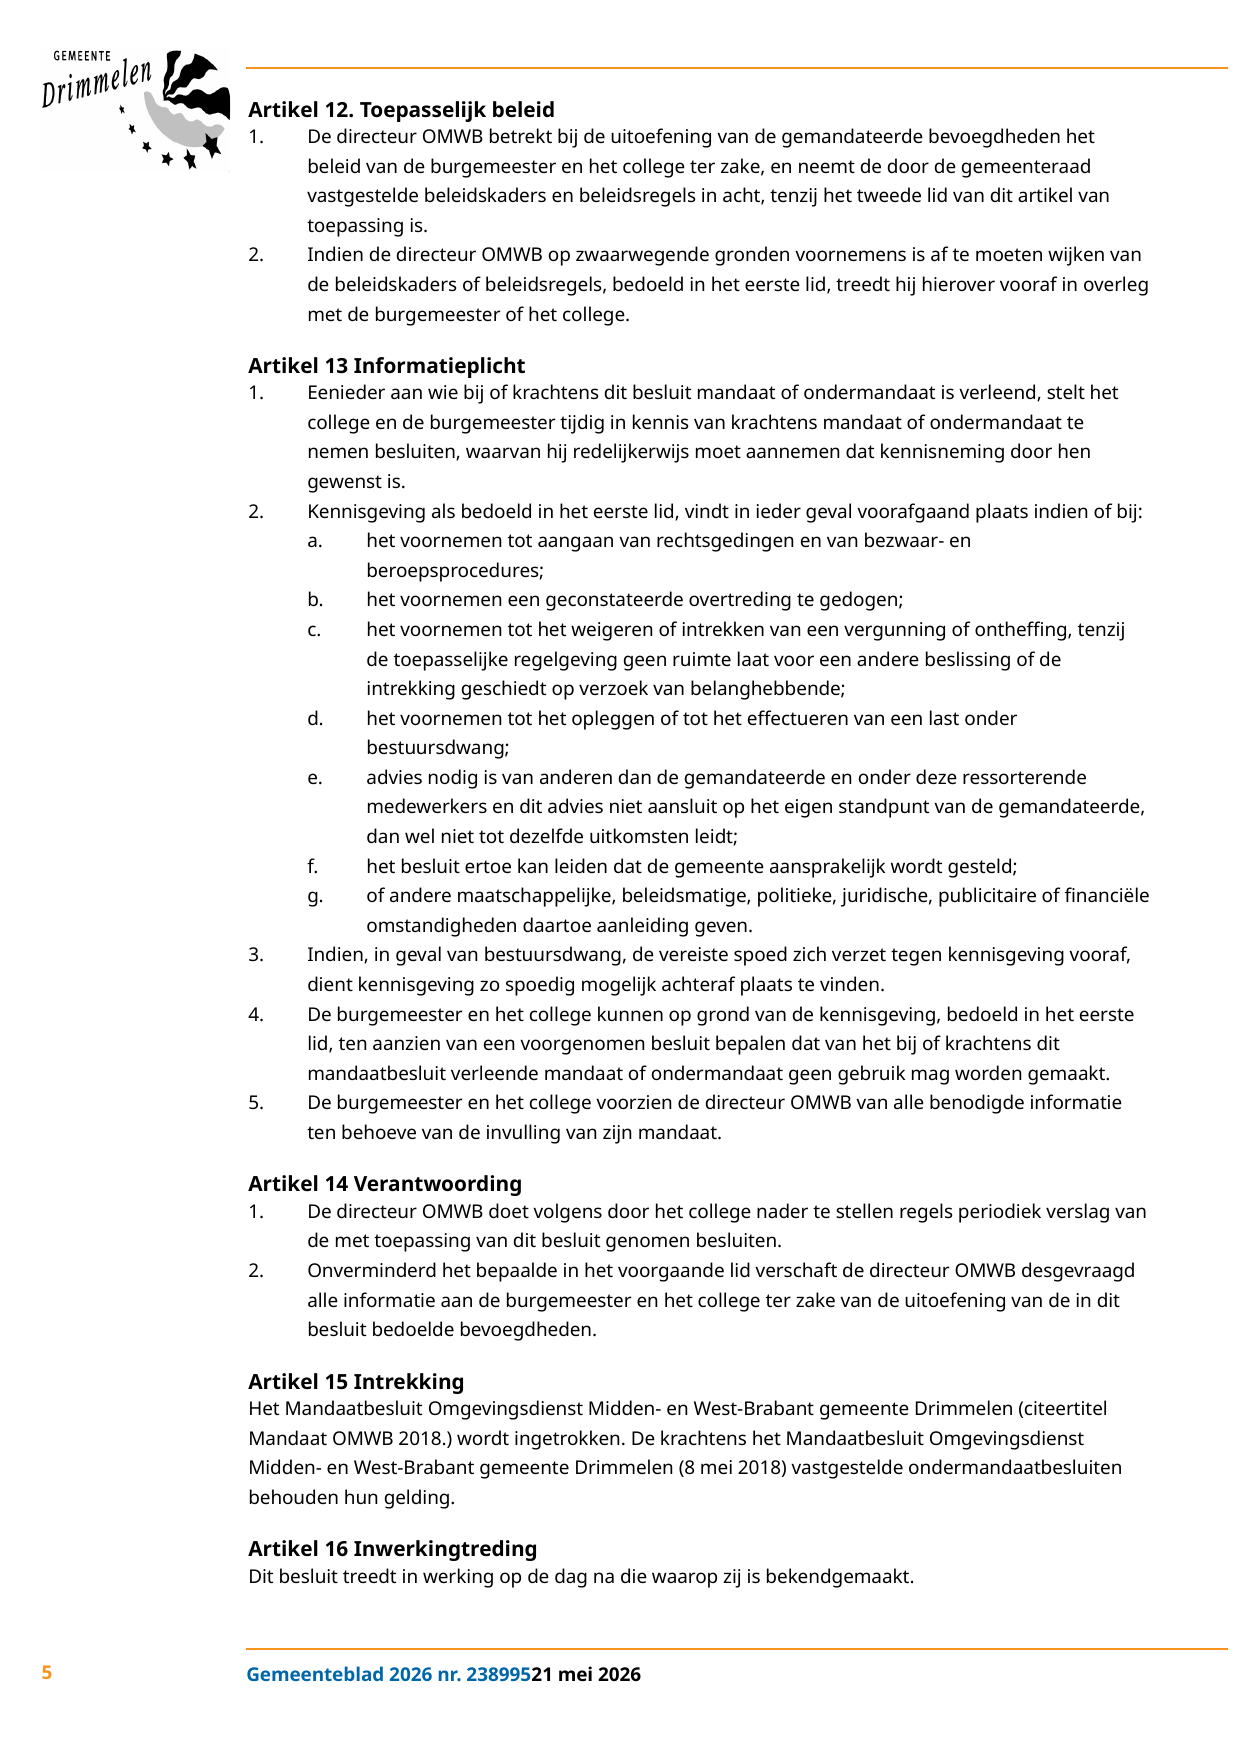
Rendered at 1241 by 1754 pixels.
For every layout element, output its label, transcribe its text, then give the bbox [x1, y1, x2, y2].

list het voornemen een geconstateerde overtreding te gedogen; [307, 587, 1152, 612]
list De directeur OMWB doet volgens door het college nader te stellen regels periodiek verslag van de met toepassing van dit besluit genomen besluiten. [248, 1198, 1152, 1253]
text Artikel 12. Toepasselijk beleid [248, 95, 1152, 123]
list het besluit ertoe kan leiden dat de gemeente aansprakelijk wordt gesteld; [307, 853, 1152, 879]
list het voornemen tot het opleggen of tot het effectueren van een last onder bestuursdwang; [307, 705, 1152, 760]
list De burgemeester en het college kunnen op grond van de kennisgeving, bedoeld in het eerste lid, ten aanzien van een voorgenomen besluit bepalen dat van het bij of krachtens dit mandaatbesluit verleende mandaat of ondermandaat geen gebruik mag worden gemaakt. [248, 1001, 1152, 1086]
list Indien, in geval van bestuursdwang, de vereiste spoed zich verzet tegen kennisgeving vooraf, dient kennisgeving zo spoedig mogelijk achteraf plaats te vinden. [248, 942, 1152, 997]
picture [41, 47, 231, 172]
list het voornemen tot aangaan van rechtsgedingen en van bezwaar- en beroepsprocedures; [307, 527, 1152, 583]
list Indien de directeur OMWB op zwaarwegende gronden voornemens is af te moeten wijken van de beleidskaders of beleidsregels, bedoeld in het eerste lid, treedt hij hierover vooraf in overleg met de burgemeester of het college. [248, 242, 1152, 326]
list het voornemen tot het weigeren of intrekken van een vergunning of ontheffing, tenzij de toepasselijke regelgeving geen ruimte laat voor een andere beslissing of de intrekking geschiedt op verzoek van belanghebbende; [307, 616, 1152, 701]
list De burgemeester en het college voorzien de directeur OMWB van alle benodigde informatie ten behoeve van de invulling van zijn mandaat. [248, 1089, 1152, 1145]
text Artikel 16 Inwerkingtreding [248, 1534, 1152, 1563]
text Dit besluit treedt in werking op de dag na die waarop zij is bekendgemaakt. [248, 1563, 1152, 1588]
list advies nodig is van anderen dan de gemandateerde en onder deze ressorterende medewerkers en dit advies niet aansluit op het eigen standpunt van de gemandateerde, dan wel niet tot dezelfde uitkomsten leidt; [307, 764, 1152, 849]
list Onverminderd het bepaalde in het voorgaande lid verschaft de directeur OMWB desgevraagd alle informatie aan de burgemeester en het college ter zake van de uitoefening van de in dit besluit bedoelde bevoegdheden. [248, 1257, 1152, 1342]
list of andere maatschappelijke, beleidsmatige, politieke, juridische, publicitaire of financiële omstandigheden daartoe aanleiding geven. [307, 882, 1152, 938]
list De directeur OMWB betrekt bij de uitoefening van de gemandateerde bevoegdheden het beleid van de burgemeester en het college ter zake, en neemt de door de gemeenteraad vastgestelde beleidskaders en beleidsregels in acht, tenzij het tweede lid van dit artikel van toepassing is. [248, 123, 1152, 238]
text Artikel 15 Intrekking [248, 1367, 1152, 1395]
text Artikel 14 Verantwoording [248, 1169, 1152, 1198]
list Kennisgeving als bedoeld in het eerste lid, vindt in ieder geval voorafgaand plaats indien of bij: [248, 498, 1152, 524]
text Het Mandaatbesluit Omgevingsdienst Midden- en West-Brabant gemeente Drimmelen (citeertitel Mandaat OMWB 2018.) wordt ingetrokken. De krachtens het Mandaatbesluit Omgevingsdienst Midden- en West-Brabant gemeente Drimmelen (8 mei 2018) vastgestelde ondermandaatbesluiten behouden hun gelding. [248, 1395, 1152, 1510]
text Artikel 13 Informatieplicht [248, 351, 1152, 379]
list Eenieder aan wie bij of krachtens dit besluit mandaat of ondermandaat is verleend, stelt het college en de burgemeester tijdig in kennis van krachtens mandaat of ondermandaat te nemen besluiten, waarvan hij redelijkerwijs moet aannemen dat kennisneming door hen gewenst is. [248, 379, 1152, 494]
